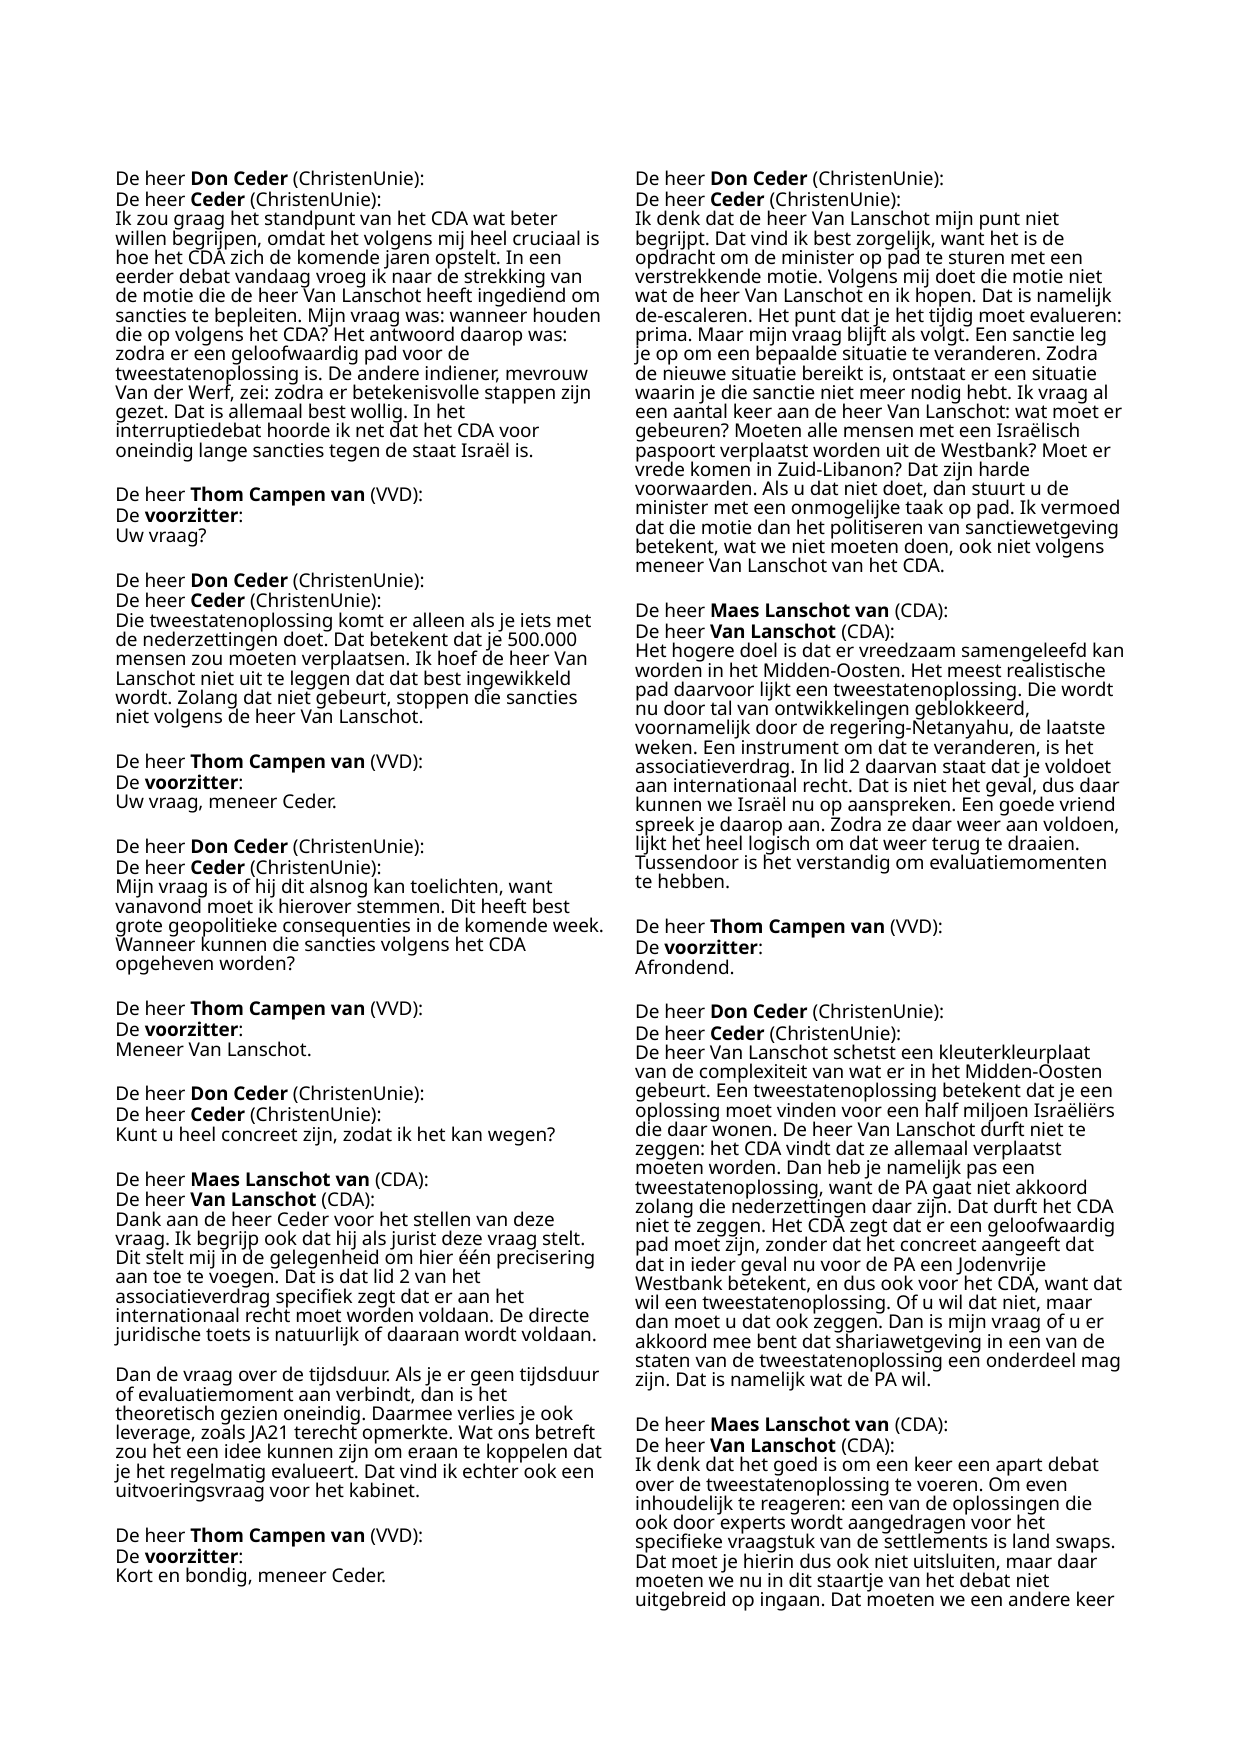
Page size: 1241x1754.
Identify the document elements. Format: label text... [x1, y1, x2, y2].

text De heer Thom Campen van (VVD): [115, 996, 605, 1021]
text De voorzitter: [115, 1021, 605, 1041]
text De voorzitter: [115, 1548, 605, 1567]
text De heer Van Lanschot schetst een kleuterkleurplaat van de complexiteit van wat er in het Midden-Oosten gebeurt. Een tweestatenoplossing betekent dat je een oplossing moet vinden voor een half miljoen Israëliërs die daar wonen. De heer Van Lanschot durft niet te zeggen: het CDA vindt dat ze allemaal verplaatst moeten worden. Dan heb je namelijk pas een tweestatenoplossing, want de PA gaat niet akkoord zolang die nederzettingen daar zijn. Dat durft het CDA niet te zeggen. Het CDA zegt dat er een geloofwaardig pad moet zijn, zonder dat het concreet aangeeft dat dat in ieder geval nu voor de PA een Jodenvrije Westbank betekent, en dus ook voor het CDA, want dat wil een tweestatenoplossing. Of u wil dat niet, maar dan moet u dat ook zeggen. Dan is mijn vraag of u er akkoord mee bent dat shariawetgeving in een van de staten van de tweestatenoplossing een onderdeel mag zijn. Dat is namelijk wat de PA wil. [635, 1044, 1125, 1391]
text Meneer Van Lanschot. [115, 1041, 605, 1060]
text De heer Don Ceder (ChristenUnie): [115, 165, 605, 191]
text De voorzitter: [635, 939, 1125, 959]
text Dan de vraag over de tijdsduur. Als je er geen tijdsduur of evaluatiemoment aan verbindt, dan is het theoretisch gezien oneindig. Daarmee verlies je ook leverage, zoals JA21 terecht opmerkte. Wat ons betreft zou het een idee kunnen zijn om eraan te koppelen dat je het regelmatig evalueert. Dat vind ik echter ook een uitvoeringsvraag voor het kabinet. [115, 1366, 605, 1501]
text De heer Ceder (ChristenUnie): [115, 592, 605, 612]
text De heer Don Ceder (ChristenUnie): [115, 567, 605, 592]
text Uw vraag? [115, 527, 605, 546]
text De heer Van Lanschot (CDA): [635, 1437, 1125, 1456]
text Ik zou graag het standpunt van het CDA wat beter willen begrijpen, omdat het volgens mij heel cruciaal is hoe het CDA zich de komende jaren opstelt. In een eerder debat vandaag vroeg ik naar de strekking van de motie die de heer Van Lanschot heeft ingediend om sancties te bepleiten. Mijn vraag was: wanneer houden die op volgens het CDA? Het antwoord daarop was: zodra er een geloofwaardig pad voor de tweestatenoplossing is. De andere indiener, mevrouw Van der Werf, zei: zodra er betekenisvolle stappen zijn gezet. Dat is allemaal best wollig. In het interruptiedebat hoorde ik net dat het CDA voor oneindig lange sancties tegen de staat Israël is. [115, 210, 605, 461]
text De voorzitter: [115, 774, 605, 793]
text Uw vraag, meneer Ceder. [115, 793, 605, 812]
text Afrondend. [635, 959, 1125, 978]
text Die tweestatenoplossing komt er alleen als je iets met de nederzettingen doet. Dat betekent dat je 500.000 mensen zou moeten verplaatsen. Ik hoef de heer Van Lanschot niet uit te leggen dat dat best ingewikkeld wordt. Zolang dat niet gebeurt, stoppen die sancties niet volgens de heer Van Lanschot. [115, 612, 605, 727]
text De voorzitter: [115, 507, 605, 527]
text De heer Don Ceder (ChristenUnie): [115, 1081, 605, 1106]
text De heer Ceder (ChristenUnie): [635, 1024, 1125, 1044]
text De heer Maes Lanschot van (CDA): [635, 597, 1125, 623]
text De heer Thom Campen van (VVD): [115, 1522, 605, 1548]
text De heer Van Lanschot (CDA): [115, 1191, 605, 1211]
text De heer Don Ceder (ChristenUnie): [635, 999, 1125, 1024]
text Ik denk dat het goed is om een keer een apart debat over de tweestatenoplossing te voeren. Om even inhoudelijk te reageren: een van de oplossingen die ook door experts wordt aangedragen voor het specifieke vraagstuk van de settlements is land swaps. Dat moet je hierin dus ook niet uitsluiten, maar daar moeten we nu in dit staartje van het debat niet uitgebreid op ingaan. Dat moeten we een andere keer [635, 1456, 1125, 1611]
text De heer Ceder (ChristenUnie): [115, 191, 605, 210]
text Het hogere doel is dat er vreedzaam samengeleefd kan worden in het Midden-Oosten. Het meest realistische pad daarvoor lijkt een tweestatenoplossing. Die wordt nu door tal van ontwikkelingen geblokkeerd, voornamelijk door de regering-Netanyahu, de laatste weken. Een instrument om dat te veranderen, is het associatieverdrag. In lid 2 daarvan staat dat je voldoet aan internationaal recht. Dat is niet het geval, dus daar kunnen we Israël nu op aanspreken. Een goede vriend spreek je daarop aan. Zodra ze daar weer aan voldoen, lijkt het heel logisch om dat weer terug te draaien. Tussendoor is het verstandig om evaluatiemomenten te hebben. [635, 642, 1125, 893]
text De heer Maes Lanschot van (CDA): [635, 1411, 1125, 1437]
text De heer Van Lanschot (CDA): [635, 623, 1125, 642]
text De heer Don Ceder (ChristenUnie): [115, 833, 605, 859]
text De heer Ceder (ChristenUnie): [115, 859, 605, 878]
text Kort en bondig, meneer Ceder. [115, 1567, 605, 1586]
text De heer Thom Campen van (VVD): [635, 914, 1125, 939]
text De heer Ceder (ChristenUnie): [635, 191, 1125, 210]
text De heer Thom Campen van (VVD): [115, 482, 605, 507]
text Dank aan de heer Ceder voor het stellen van deze vraag. Ik begrijp ook dat hij als jurist deze vraag stelt. Dit stelt mij in de gelegenheid om hier één precisering aan toe te voegen. Dat is dat lid 2 van het associatieverdrag specifiek zegt dat er aan het internationaal recht moet worden voldaan. De directe juridische toets is natuurlijk of daaraan wordt voldaan. [115, 1211, 605, 1346]
text De heer Thom Campen van (VVD): [115, 748, 605, 774]
text Mijn vraag is of hij dit alsnog kan toelichten, want vanavond moet ik hierover stemmen. Dit heeft best grote geopolitieke consequenties in de komende week. Wanneer kunnen die sancties volgens het CDA opgeheven worden? [115, 878, 605, 975]
text De heer Ceder (ChristenUnie): [115, 1106, 605, 1126]
text De heer Don Ceder (ChristenUnie): [635, 165, 1125, 191]
text Ik denk dat de heer Van Lanschot mijn punt niet begrijpt. Dat vind ik best zorgelijk, want het is de opdracht om de minister op pad te sturen met een verstrekkende motie. Volgens mij doet die motie niet wat de heer Van Lanschot en ik hopen. Dat is namelijk de-escaleren. Het punt dat je het tijdig moet evalueren: prima. Maar mijn vraag blijft als volgt. Een sanctie leg je op om een bepaalde situatie te veranderen. Zodra de nieuwe situatie bereikt is, ontstaat er een situatie waarin je die sanctie niet meer nodig hebt. Ik vraag al een aantal keer aan de heer Van Lanschot: wat moet er gebeuren? Moeten alle mensen met een Israëlisch paspoort verplaatst worden uit de Westbank? Moet er vrede komen in Zuid-Libanon? Dat zijn harde voorwaarden. Als u dat niet doet, dan stuurt u de minister met een onmogelijke taak op pad. Ik vermoed dat die motie dan het politiseren van sanctiewetgeving betekent, wat we niet moeten doen, ook niet volgens meneer Van Lanschot van het CDA. [635, 210, 1125, 576]
text Kunt u heel concreet zijn, zodat ik het kan wegen? [115, 1126, 605, 1145]
text De heer Maes Lanschot van (CDA): [115, 1166, 605, 1191]
